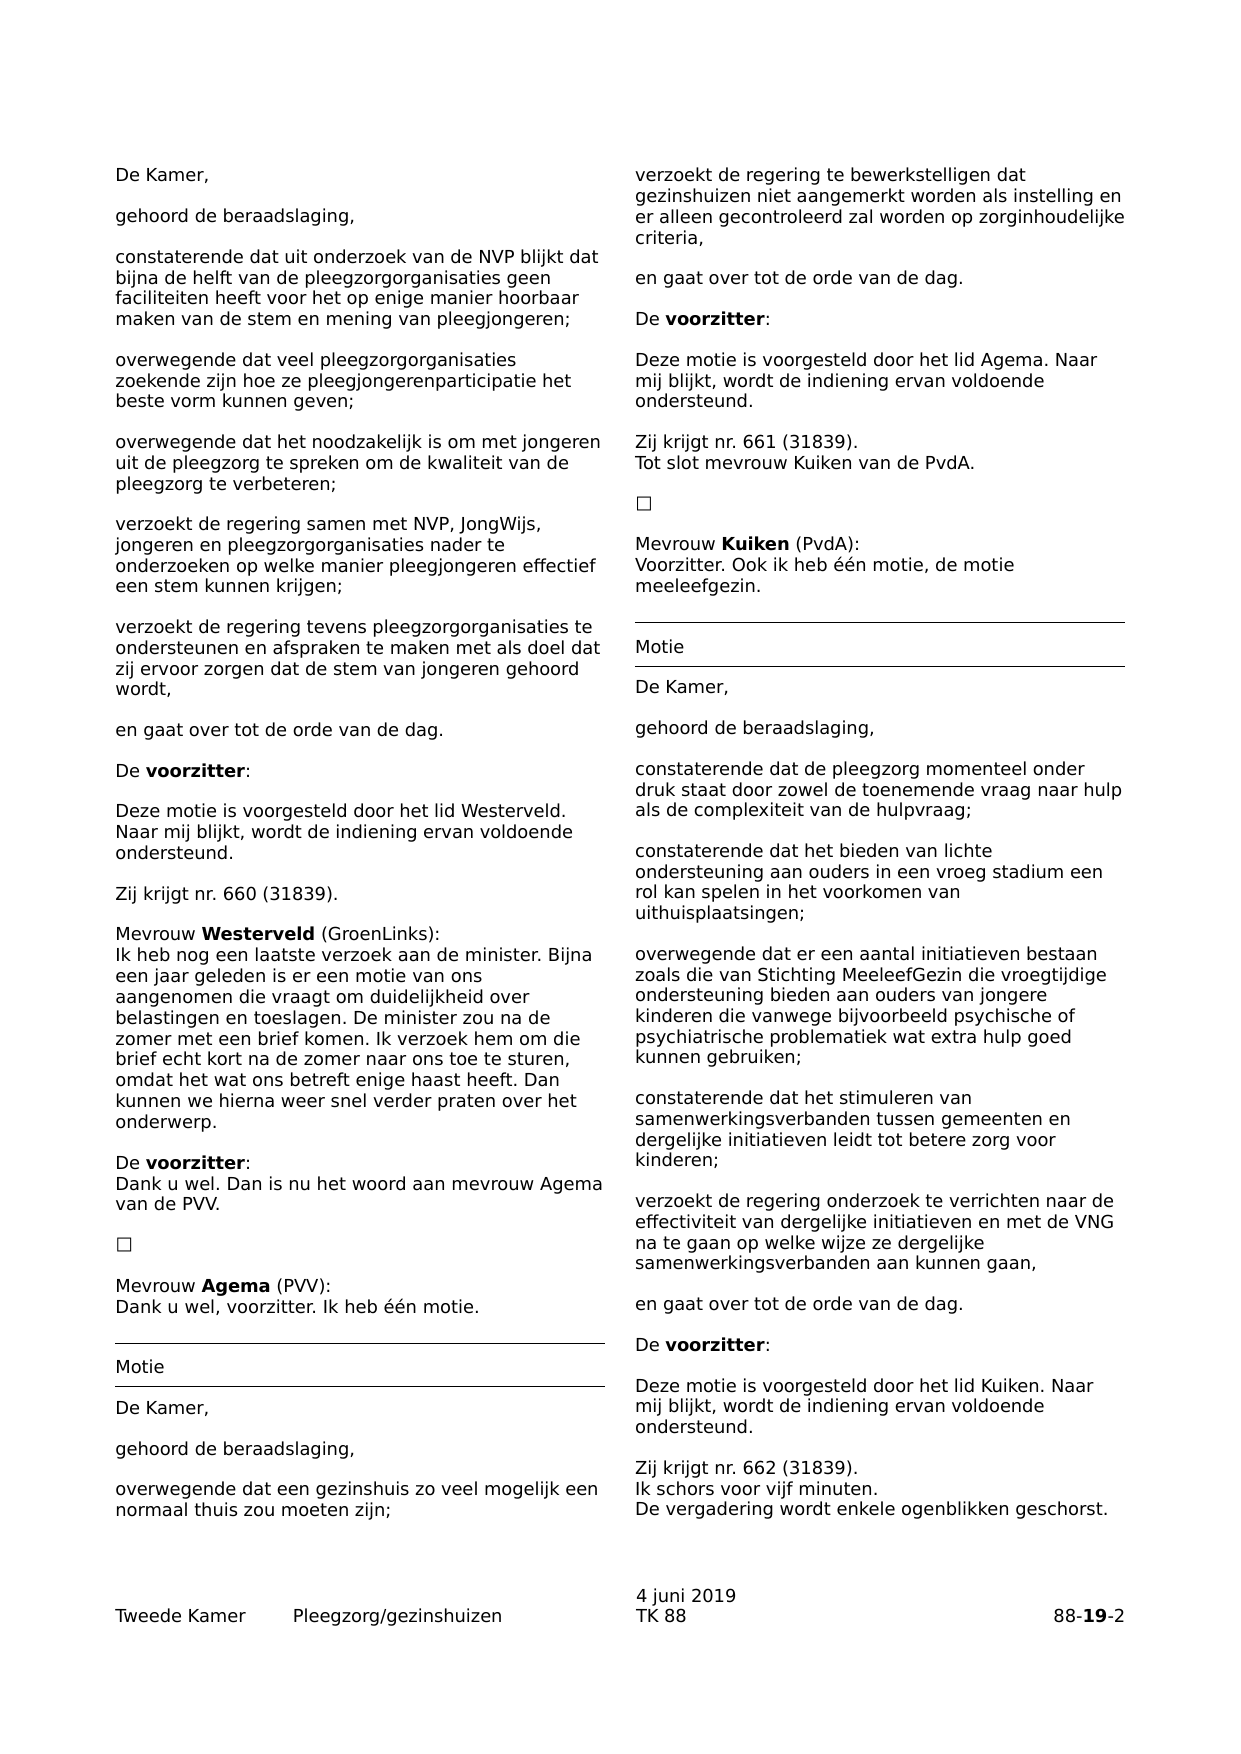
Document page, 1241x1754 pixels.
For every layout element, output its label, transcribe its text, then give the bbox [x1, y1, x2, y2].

text ⬜ [635, 493, 1125, 514]
text ⬜ [115, 1235, 605, 1256]
text verzoekt de regering samen met NVP, JongWijs, jongeren en pleegzorgorganisaties nader te onderzoeken op welke manier pleegjongeren effectief een stem kunnen krijgen; [115, 514, 605, 597]
text overwegende dat een gezinshuis zo veel mogelijk een normaal thuis zou moeten zijn; [115, 1479, 605, 1521]
text De voorzitter: [635, 1335, 1125, 1355]
text overwegende dat er een aantal initiatieven bestaan zoals die van Stichting MeeleefGezin die vroegtijdige ondersteuning bieden aan ouders van jongere kinderen die vanwege bijvoorbeeld psychische of psychiatrische problematiek wat extra hulp goed kunnen gebruiken; [635, 944, 1125, 1068]
text en gaat over tot de orde van de dag. [635, 1294, 1125, 1315]
text constaterende dat het stimuleren van samenwerkingsverbanden tussen gemeenten en dergelijke initiatieven leidt tot betere zorg voor kinderen; [635, 1088, 1125, 1171]
text overwegende dat het noodzakelijk is om met jongeren uit de pleegzorg te spreken om de kwaliteit van de pleegzorg te verbeteren; [115, 432, 605, 494]
text De voorzitter: [115, 1152, 605, 1173]
text Motie [635, 636, 1125, 657]
text Mevrouw Kuiken (PvdA): [635, 534, 1125, 555]
text Zij krijgt nr. 661 (31839). [635, 432, 1125, 453]
text De Kamer, [635, 677, 1125, 698]
text Zij krijgt nr. 662 (31839). [635, 1458, 1125, 1478]
text De Kamer, [115, 1398, 605, 1418]
text Tot slot mevrouw Kuiken van de PvdA. [635, 453, 1125, 473]
text constaterende dat uit onderzoek van de NVP blijkt dat bijna de helft van de pleegzorgorganisaties geen faciliteiten heeft voor het op enige manier hoorbaar maken van de stem en mening van pleegjongeren; [115, 247, 605, 330]
text constaterende dat het bieden van lichte ondersteuning aan ouders in een vroeg stadium een rol kan spelen in het voorkomen van uithuisplaatsingen; [635, 841, 1125, 924]
text De vergadering wordt enkele ogenblikken geschorst. [635, 1499, 1125, 1520]
text verzoekt de regering onderzoek te verrichten naar de effectiviteit van dergelijke initiatieven en met de VNG na te gaan op welke wijze ze dergelijke samenwerkingsverbanden aan kunnen gaan, [635, 1191, 1125, 1274]
text De voorzitter: [635, 309, 1125, 330]
text constaterende dat de pleegzorg momenteel onder druk staat door zowel de toenemende vraag naar hulp als de complexiteit van de hulpvraag; [635, 759, 1125, 821]
text Mevrouw Agema (PVV): [115, 1276, 605, 1296]
text gehoord de beraadslaging, [635, 718, 1125, 739]
text verzoekt de regering te bewerkstelligen dat gezinshuizen niet aangemerkt worden als instelling en er alleen gecontroleerd zal worden op zorginhoudelijke criteria, [635, 165, 1125, 248]
text overwegende dat veel pleegzorgorganisaties zoekende zijn hoe ze pleegjongerenparticipatie het beste vorm kunnen geven; [115, 350, 605, 412]
text De voorzitter: [115, 761, 605, 781]
text gehoord de beraadslaging, [115, 1438, 605, 1459]
text De Kamer, [115, 165, 605, 186]
text Voorzitter. Ook ik heb één motie, de motie meeleefgezin. [635, 555, 1125, 597]
text Ik schors voor vijf minuten. [635, 1478, 1125, 1499]
text en gaat over tot de orde van de dag. [635, 268, 1125, 289]
text Deze motie is voorgesteld door het lid Agema. Naar mij blijkt, wordt de indiening ervan voldoende ondersteund. [635, 350, 1125, 412]
text Dank u wel. Dan is nu het woord aan mevrouw Agema van de PVV. [115, 1173, 605, 1215]
text Deze motie is voorgesteld door het lid Westerveld. Naar mij blijkt, wordt de indiening ervan voldoende ondersteund. [115, 801, 605, 863]
text Dank u wel, voorzitter. Ik heb één motie. [115, 1296, 605, 1317]
text en gaat over tot de orde van de dag. [115, 720, 605, 741]
text Zij krijgt nr. 660 (31839). [115, 883, 605, 904]
text Mevrouw Westerveld (GroenLinks): [115, 924, 605, 945]
text verzoekt de regering tevens pleegzorgorganisaties te ondersteunen en afspraken te maken met als doel dat zij ervoor zorgen dat de stem van jongeren gehoord wordt, [115, 617, 605, 700]
text Ik heb nog een laatste verzoek aan de minister. Bijna een jaar geleden is er een motie van ons aangenomen die vraagt om duidelijkheid over belastingen en toeslagen. De minister zou na de zomer met een brief komen. Ik verzoek hem om die brief echt kort na de zomer naar ons toe te sturen, omdat het wat ons betreft enige haast heeft. Dan kunnen we hierna weer snel verder praten over het onderwerp. [115, 945, 605, 1132]
text Motie [115, 1357, 605, 1378]
text gehoord de beraadslaging, [115, 206, 605, 227]
text Deze motie is voorgesteld door het lid Kuiken. Naar mij blijkt, wordt de indiening ervan voldoende ondersteund. [635, 1375, 1125, 1438]
